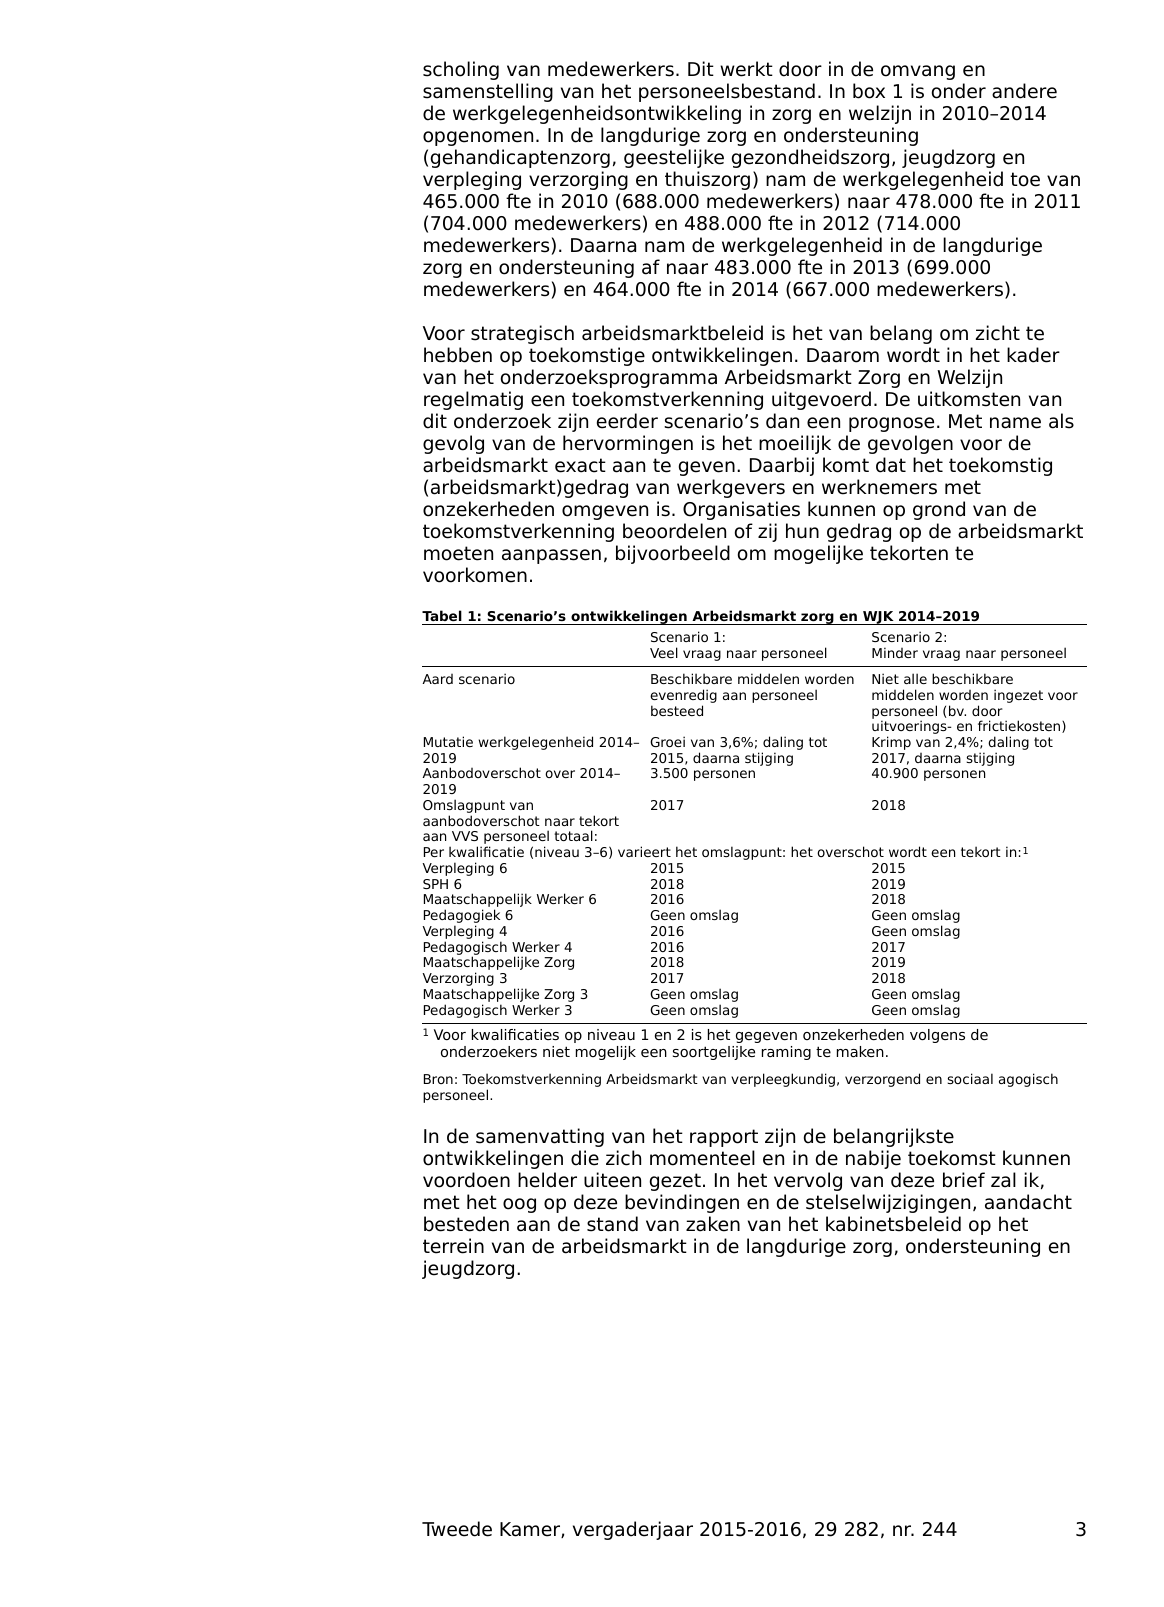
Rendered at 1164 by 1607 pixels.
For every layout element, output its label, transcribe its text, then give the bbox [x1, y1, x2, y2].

table_cell Scenario 2: Minder vraag naar personeel [865, 625, 1087, 666]
table_cell 2016 [644, 924, 865, 939]
table_cell Verpleging 6 [422, 861, 644, 876]
table_cell 2015 [644, 861, 865, 876]
table_cell Geen omslag [644, 1002, 865, 1023]
table_cell Krimp van 2,4%; daling tot 2017, daarna stijging [865, 735, 1087, 766]
table_cell Geen omslag [865, 987, 1087, 1002]
table_cell 2018 [865, 971, 1087, 987]
table_cell 2017 [865, 939, 1087, 955]
table_cell Mutatie werkgelegenheid 2014–2019 [422, 735, 644, 766]
text Voor strategisch arbeidsmarktbeleid is het van belang om zicht te hebben op toekomstige ontwikkelingen. Daarom wordt in het kader van het onderzoeksprogramma Arbeidsmarkt Zorg en Welzijn regelmatig een toekomstverkenning uitgevoerd. De uitkomsten van dit onderzoek zijn eerder scenario’s dan een prognose. Met name als gevolg van de hervormingen is het moeilijk de gevolgen voor de arbeidsmarkt exact aan te geven. Daarbij komt dat het toekomstig (arbeidsmarkt)gedrag van werkgevers en werknemers met onzekerheden omgeven is. Organisaties kunnen op grond van de toekomstverkenning beoordelen of zij hun gedrag op de arbeidsmarkt moeten aanpassen, bijvoorbeeld om mogelijke tekorten te voorkomen. [422, 323, 1087, 587]
table_cell 1 Voor kwalificaties op niveau 1 en 2 is het gegeven onzekerheden volgens de onderzoekers niet mogelijk een soortgelijke raming te maken. Bron: Toekomstverkenning Arbeidsmarkt van verpleegkundig, verzorgend en sociaal agogisch personeel. [422, 1024, 1087, 1104]
table_cell Groei van 3,6%; daling tot 2015, daarna stijging [644, 735, 865, 766]
table_cell Verpleging 4 [422, 924, 644, 939]
table_header Tabel 1: Scenario’s ontwikkelingen Arbeidsmarkt zorg en WJK 2014–2019 [422, 609, 1087, 624]
table_cell Geen omslag [865, 1002, 1087, 1023]
table_cell Maatschappelijke Zorg [422, 955, 644, 971]
text scholing van medewerkers. Dit werkt door in de omvang en samenstelling van het personeelsbestand. In box 1 is onder andere de werkgelegenheidsontwikkeling in zorg en welzijn in 2010–2014 opgenomen. In de langdurige zorg en ondersteuning (gehandicaptenzorg, geestelijke gezondheidszorg, jeugdzorg en verpleging verzorging en thuiszorg) nam de werkgelegenheid toe van 465.000 fte in 2010 (688.000 medewerkers) naar 478.000 fte in 2011 (704.000 medewerkers) en 488.000 fte in 2012 (714.000 medewerkers). Daarna nam de werkgelegenheid in de langdurige zorg en ondersteuning af naar 483.000 fte in 2013 (699.000 medewerkers) en 464.000 fte in 2014 (667.000 medewerkers). [422, 59, 1087, 301]
table_cell 40.900 personen [865, 766, 1087, 798]
table_cell 2017 [644, 971, 865, 987]
table_cell Aard scenario [422, 667, 644, 735]
table_cell Verzorging 3 [422, 971, 644, 987]
table_cell 2019 [865, 955, 1087, 971]
table_cell 2016 [644, 939, 865, 955]
table_cell 2018 [644, 876, 865, 892]
table_cell Pedagogisch Werker 3 [422, 1002, 644, 1023]
table_cell Geen omslag [644, 908, 865, 924]
table_cell Scenario 1: Veel vraag naar personeel [644, 625, 865, 666]
table_cell Maatschappelijke Zorg 3 [422, 987, 644, 1002]
table_cell 3.500 personen [644, 766, 865, 798]
table_cell 2019 [865, 876, 1087, 892]
table_cell Geen omslag [865, 924, 1087, 939]
table_cell Beschikbare middelen worden evenredig aan personeel besteed [644, 667, 865, 735]
table_cell 2017 [644, 798, 865, 845]
table_cell SPH 6 [422, 876, 644, 892]
text In de samenvatting van het rapport zijn de belangrijkste ontwikkelingen die zich momenteel en in de nabije toekomst kunnen voordoen helder uiteen gezet. In het vervolg van deze brief zal ik, met het oog op deze bevindingen en de stelselwijzigingen, aandacht besteden aan de stand van zaken van het kabinetsbeleid op het terrein van de arbeidsmarkt in de langdurige zorg, ondersteuning en jeugdzorg. [422, 1126, 1087, 1280]
table_cell [422, 625, 644, 666]
table_cell Geen omslag [865, 908, 1087, 924]
table_cell Maatschappelijk Werker 6 [422, 892, 644, 908]
table_cell Pedagogisch Werker 4 [422, 939, 644, 955]
table_cell 2015 [865, 861, 1087, 876]
table_cell Geen omslag [644, 987, 865, 1002]
table_cell Omslagpunt van aanbodoverschot naar tekort aan VVS personeel totaal: [422, 798, 644, 845]
table_cell 2018 [865, 798, 1087, 845]
table_cell Pedagogiek 6 [422, 908, 644, 924]
table_cell Per kwalificatie (niveau 3–6) varieert het omslagpunt: het overschot wordt een tekort in:1 [422, 845, 1087, 861]
table_cell 2018 [644, 955, 865, 971]
table_cell Niet alle beschikbare middelen worden ingezet voor personeel (bv. door uitvoerings- en frictiekosten) [865, 667, 1087, 735]
table_cell 2018 [865, 892, 1087, 908]
table_cell 2016 [644, 892, 865, 908]
table_cell Aanbodoverschot over 2014–2019 [422, 766, 644, 798]
